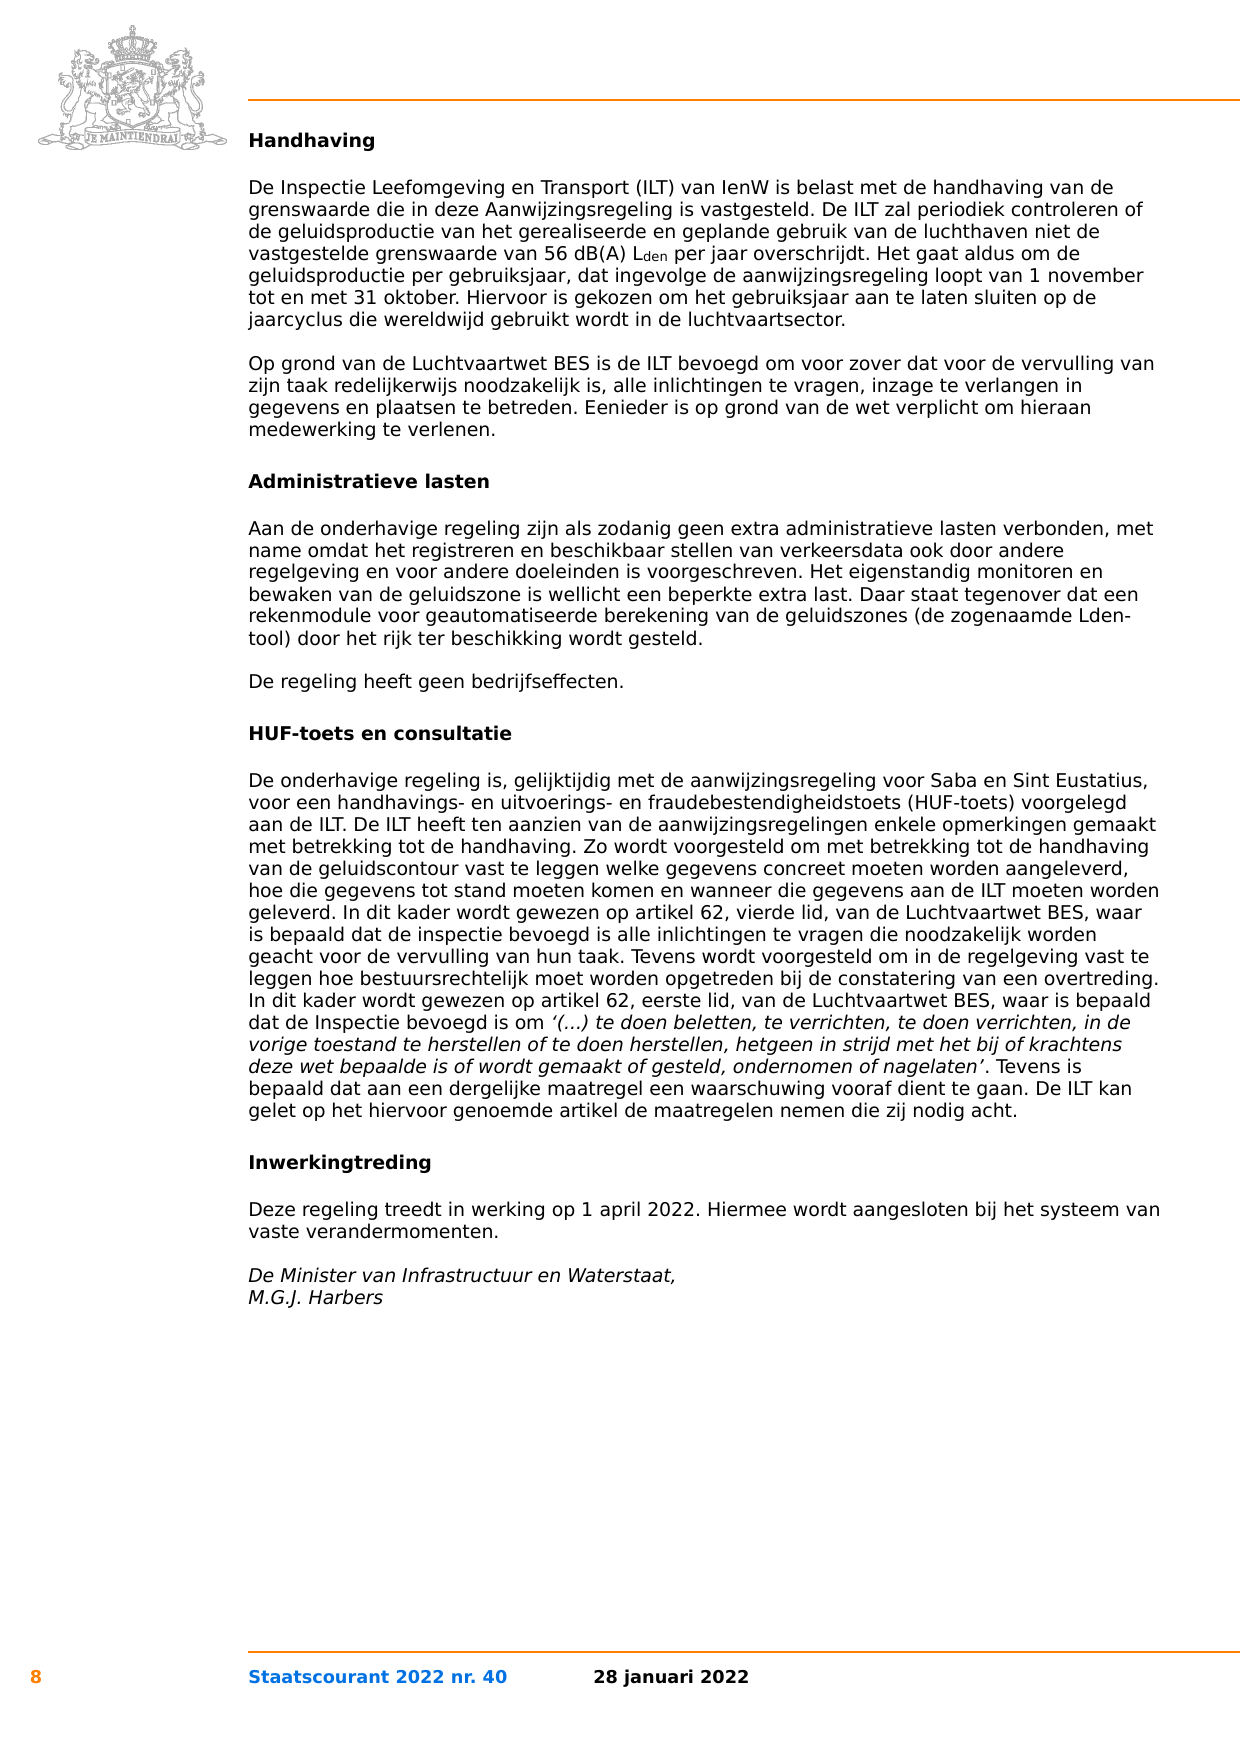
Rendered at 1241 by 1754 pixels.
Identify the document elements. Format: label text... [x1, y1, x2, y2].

picture [38, 25, 227, 150]
subtitle HUF-toets en consultatie [248, 723, 1163, 745]
subtitle Administratieve lasten [248, 471, 1163, 492]
text Deze regeling treedt in werking op 1 april 2022. Hiermee wordt aangesloten bij het systeem van vaste verandermomenten. [248, 1199, 1163, 1243]
text De Minister van Infrastructuur en Waterstaat, M.G.J. Harbers [248, 1265, 1163, 1309]
text De regeling heeft geen bedrijfseffecten. [248, 671, 1163, 693]
text De onderhavige regeling is, gelijktijdig met de aanwijzingsregeling voor Saba en Sint Eustatius, voor een handhavings- en uitvoerings- en fraudebestendigheidstoets (HUF-toets) voorgelegd aan de ILT. De ILT heeft ten aanzien van de aanwijzingsregelingen enkele opmerkingen gemaakt met betrekking tot de handhaving. Zo wordt voorgesteld om met betrekking tot de handhaving van de geluidscontour vast te leggen welke gegevens concreet moeten worden aangeleverd, hoe die gegevens tot stand moeten komen en wanneer die gegevens aan de ILT moeten worden geleverd. In dit kader wordt gewezen op artikel 62, vierde lid, van de Luchtvaartwet BES, waar is bepaald dat de inspectie bevoegd is alle inlichtingen te vragen die noodzakelijk worden geacht voor de vervulling van hun taak. Tevens wordt voorgesteld om in de regelgeving vast te leggen hoe bestuursrechtelijk moet worden opgetreden bij de constatering van een overtreding. In dit kader wordt gewezen op artikel 62, eerste lid, van de Luchtvaartwet BES, waar is bepaald dat de Inspectie bevoegd is om ‘(...) te doen beletten, te verrichten, te doen verrichten, in de vorige toestand te herstellen of te doen herstellen, hetgeen in strijd met het bij of krachtens deze wet bepaalde is of wordt gemaakt of gesteld, ondernomen of nagelaten’. Tevens is bepaald dat aan een dergelijke maatregel een waarschuwing vooraf dient te gaan. De ILT kan gelet op het hiervoor genoemde artikel de maatregelen nemen die zij nodig acht. [248, 770, 1163, 1122]
text De Inspectie Leefomgeving en Transport (ILT) van IenW is belast met de handhaving van de grenswaarde die in deze Aanwijzingsregeling is vastgesteld. De ILT zal periodiek controleren of de geluidsproductie van het gerealiseerde en geplande gebruik van de luchthaven niet de vastgestelde grenswaarde van 56 dB(A) Lden per jaar overschrijdt. Het gaat aldus om de geluidsproductie per gebruiksjaar, dat ingevolge de aanwijzingsregeling loopt van 1 november tot en met 31 oktober. Hiervoor is gekozen om het gebruiksjaar aan te laten sluiten op de jaarcyclus die wereldwijd gebruikt wordt in de luchtvaartsector. [248, 177, 1163, 331]
text Op grond van de Luchtvaartwet BES is de ILT bevoegd om voor zover dat voor de vervulling van zijn taak redelijkerwijs noodzakelijk is, alle inlichtingen te vragen, inzage te verlangen in gegevens en plaatsen te betreden. Eenieder is op grond van de wet verplicht om hieraan medewerking te verlenen. [248, 353, 1163, 441]
subtitle Inwerkingtreding [248, 1152, 1163, 1174]
text Aan de onderhavige regeling zijn als zodanig geen extra administratieve lasten verbonden, met name omdat het registreren en beschikbaar stellen van verkeersdata ook door andere regelgeving en voor andere doeleinden is voorgeschreven. Het eigenstandig monitoren en bewaken van de geluidszone is wellicht een beperkte extra last. Daar staat tegenover dat een rekenmodule voor geautomatiseerde berekening van de geluidszones (de zogenaamde Lden-tool) door het rijk ter beschikking wordt gesteld. [248, 517, 1163, 649]
subtitle Handhaving [248, 130, 1163, 152]
